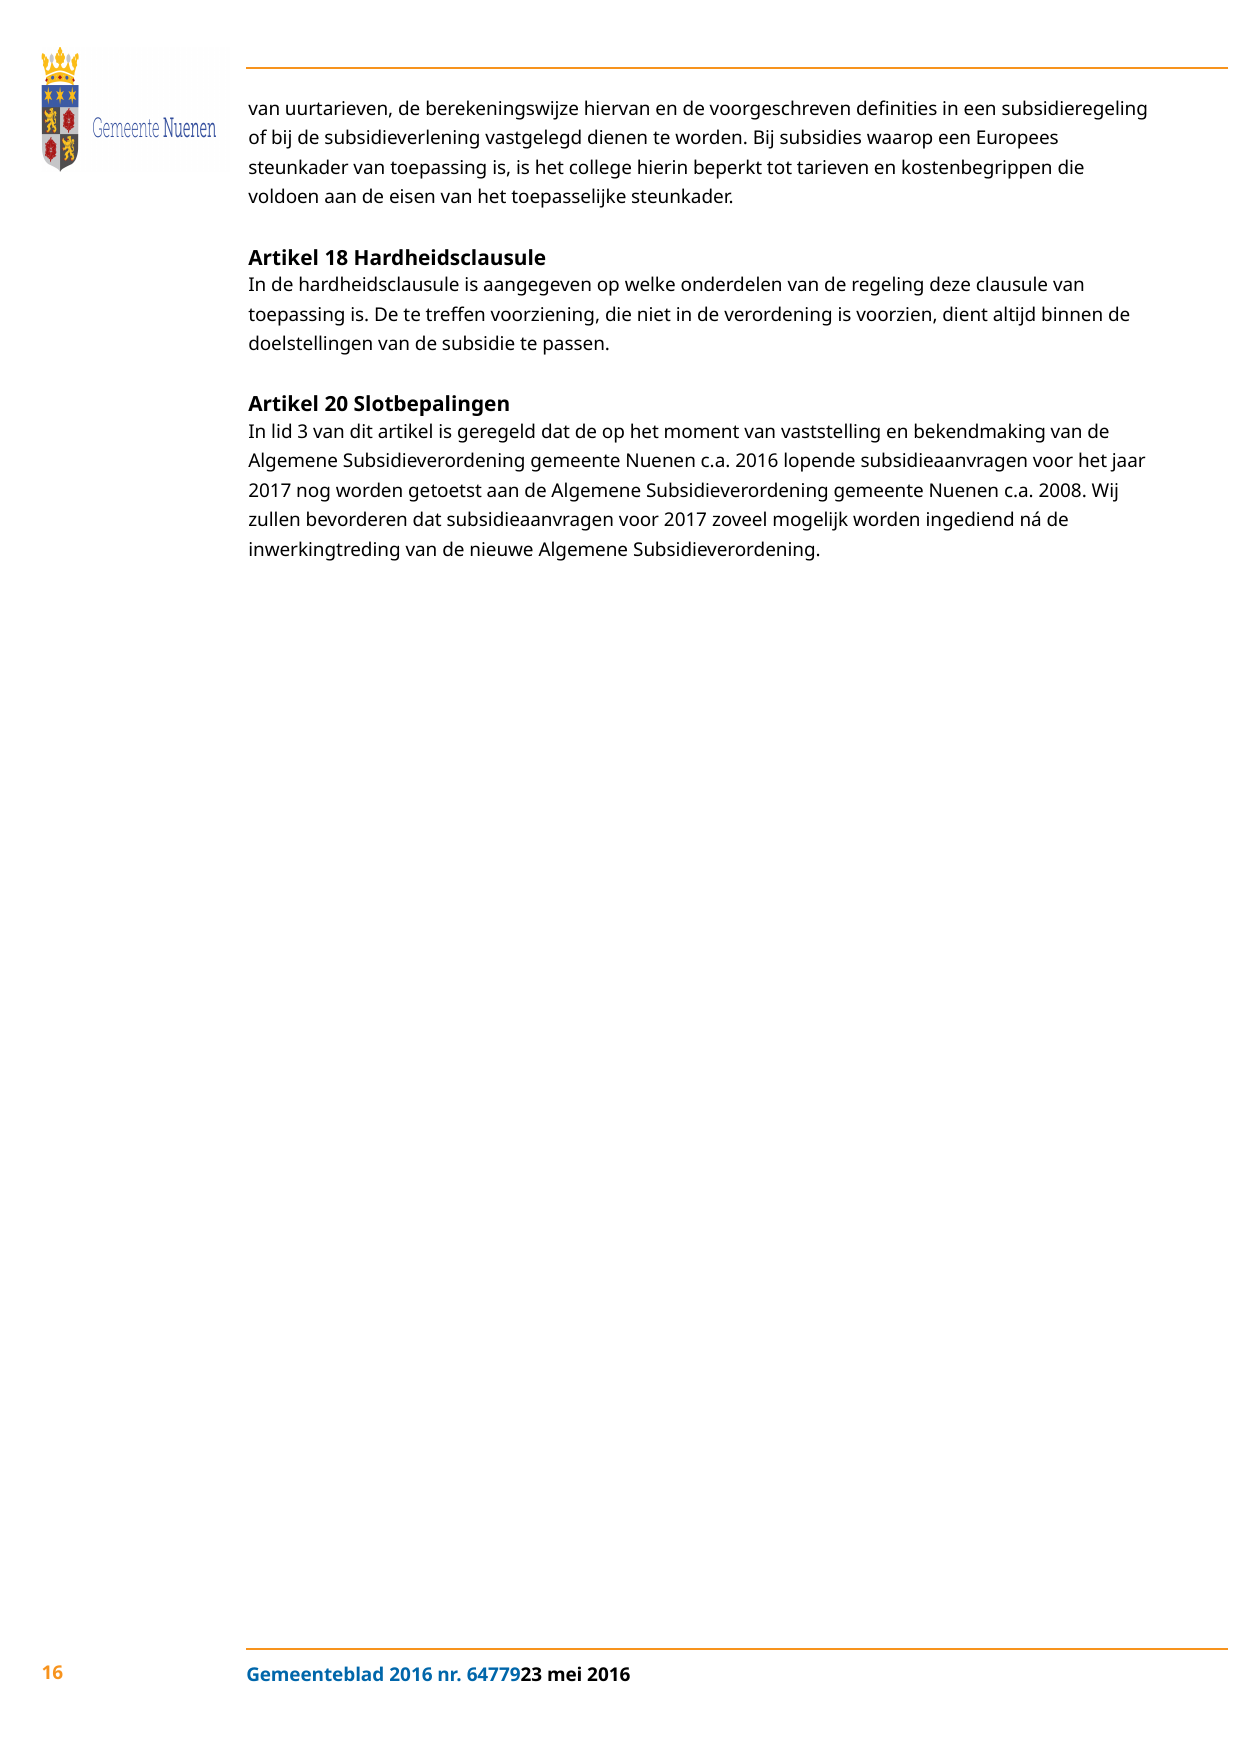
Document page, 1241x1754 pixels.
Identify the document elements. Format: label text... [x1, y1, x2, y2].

text Artikel 18 Hardheidsclausule [248, 243, 1152, 271]
text Artikel 20 Slotbepalingen [248, 389, 1152, 418]
text In de hardheidsclausule is aangegeven op welke onderdelen van de regeling deze clausule van toepassing is. De te treffen voorziening, die niet in de verordening is voorzien, dient altijd binnen de doelstellingen van de subsidie te passen. [248, 271, 1152, 356]
text van uurtarieven, de berekeningswijze hiervan en de voorgeschreven definities in een subsidieregeling of bij de subsidieverlening vastgelegd dienen te worden. Bij subsidies waarop een Europees steunkader van toepassing is, is het college hierin beperkt tot tarieven en kostenbegrippen die voldoen aan de eisen van het toepasselijke steunkader. [248, 95, 1152, 209]
picture [41, 47, 231, 172]
text In lid 3 van dit artikel is geregeld dat de op het moment van vaststelling en bekendmaking van de Algemene Subsidieverordening gemeente Nuenen c.a. 2016 lopende subsidieaanvragen voor het jaar 2017 nog worden getoetst aan de Algemene Subsidieverordening gemeente Nuenen c.a. 2008. Wij zullen bevorderen dat subsidieaanvragen voor 2017 zoveel mogelijk worden ingediend ná de inwerkingtreding van de nieuwe Algemene Subsidieverordening. [248, 418, 1152, 562]
